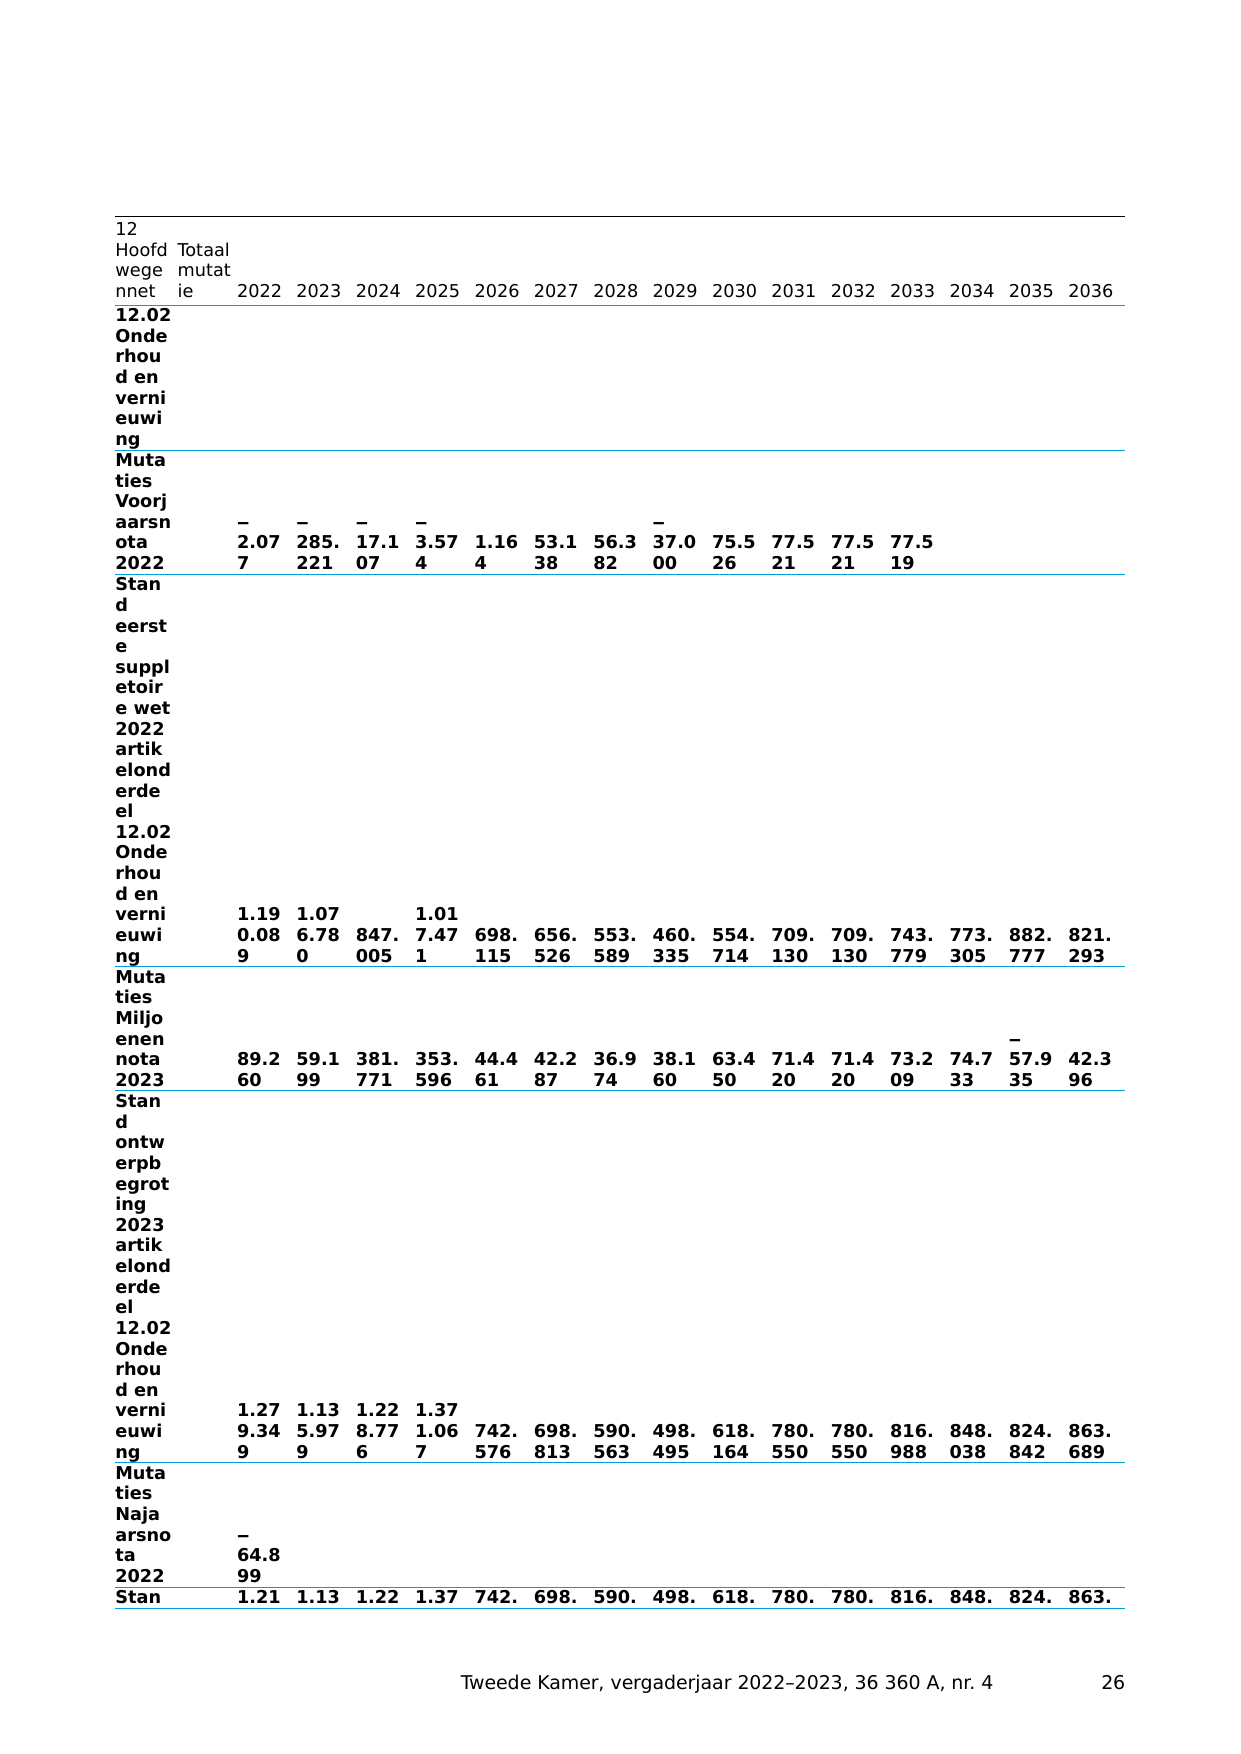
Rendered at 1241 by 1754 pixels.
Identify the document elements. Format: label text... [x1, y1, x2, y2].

table_cell [709, 1463, 768, 1586]
table_cell [175, 451, 234, 574]
table_cell [531, 306, 590, 449]
table_cell 1.37 [412, 1588, 471, 1608]
table_cell 618.164 [709, 1091, 768, 1462]
table_cell 882.777 [1006, 575, 1065, 966]
table_cell [175, 967, 234, 1090]
table_cell [293, 306, 353, 449]
table_cell 773.305 [946, 575, 1006, 966]
table_cell 2032 [828, 217, 887, 304]
table_cell [412, 306, 471, 449]
table_cell [471, 306, 531, 449]
table_cell 77.519 [887, 451, 946, 574]
table_cell Mutaties Voorjaarsnota 2022 [115, 451, 174, 574]
table_cell 77.521 [768, 451, 828, 574]
table_cell [531, 1463, 590, 1586]
table_cell 74.733 [946, 967, 1006, 1090]
table_cell 2022 [234, 217, 293, 304]
table_cell ‒ 285.221 [293, 451, 353, 574]
table_cell Stand eerste suppletoire wet 2022 artikelonderdeel 12.02 Onderhoud en vernieuwing [115, 575, 174, 966]
table_cell 2031 [768, 217, 828, 304]
table_cell 71.420 [768, 967, 828, 1090]
table_cell [175, 306, 234, 449]
table_cell 554.714 [709, 575, 768, 966]
table_cell [175, 1463, 234, 1586]
table_cell [887, 306, 946, 449]
table_cell [175, 1588, 234, 1608]
table_cell 381.771 [353, 967, 412, 1090]
table_cell 53.138 [531, 451, 590, 574]
table_cell [887, 1463, 946, 1586]
table_cell 2033 [887, 217, 946, 304]
table_cell 42.396 [1065, 967, 1125, 1090]
table_cell [234, 306, 293, 449]
table_cell [768, 1463, 828, 1586]
table_cell 698. [531, 1588, 590, 1608]
table_cell 824.842 [1006, 1091, 1065, 1462]
table_cell [175, 575, 234, 966]
table_cell [1065, 1463, 1125, 1586]
table_cell 1.21 [234, 1588, 293, 1608]
table_cell 63.450 [709, 967, 768, 1090]
table_cell 590.563 [590, 1091, 649, 1462]
table_cell [1006, 1463, 1065, 1586]
table_cell 780.550 [768, 1091, 828, 1462]
table_cell [1065, 306, 1125, 449]
table_cell 353.596 [412, 967, 471, 1090]
table_cell [946, 1463, 1006, 1586]
table_cell 59.199 [293, 967, 353, 1090]
table_cell 42.287 [531, 967, 590, 1090]
table_cell 698.115 [471, 575, 531, 966]
table_cell 1.371.067 [412, 1091, 471, 1462]
table_cell [946, 451, 1006, 574]
table_cell 71.420 [828, 967, 887, 1090]
table_cell 1.228.776 [353, 1091, 412, 1462]
table_cell 77.521 [828, 451, 887, 574]
table_cell 460.335 [650, 575, 709, 966]
table_cell 848. [946, 1588, 1006, 1608]
table_cell [768, 306, 828, 449]
table_cell 816.988 [887, 1091, 946, 1462]
table_cell 590. [590, 1588, 649, 1608]
table_cell 2027 [531, 217, 590, 304]
table_cell 1.279.349 [234, 1091, 293, 1462]
table_cell ‒ 3.574 [412, 451, 471, 574]
table_cell 863.689 [1065, 1091, 1125, 1462]
table_cell 1.190.089 [234, 575, 293, 966]
table_cell 2030 [709, 217, 768, 304]
table_cell 73.209 [887, 967, 946, 1090]
table_cell [175, 1091, 234, 1462]
table_cell [709, 306, 768, 449]
table_cell 2029 [650, 217, 709, 304]
table_cell 89.260 [234, 967, 293, 1090]
table_cell 553.589 [590, 575, 649, 966]
table_cell 2034 [946, 217, 1006, 304]
table_cell Mutaties Najaarsnota 2022 [115, 1463, 174, 1586]
table_cell 12 Hoofdwegennet [115, 217, 174, 304]
table_cell 780.550 [828, 1091, 887, 1462]
table_cell 743.779 [887, 575, 946, 966]
table_cell 742. [471, 1588, 531, 1608]
table_cell 75.526 [709, 451, 768, 574]
table_cell [590, 306, 649, 449]
table_cell 12.02 Onderhoud en vernieuwing [115, 306, 174, 449]
table_cell 1.13 [293, 1588, 353, 1608]
table_cell 742.576 [471, 1091, 531, 1462]
table_cell 2028 [590, 217, 649, 304]
table_cell 36.974 [590, 967, 649, 1090]
table_cell 1.135.979 [293, 1091, 353, 1462]
table_cell 848.038 [946, 1091, 1006, 1462]
table_cell 2035 [1006, 217, 1065, 304]
table_cell 847.005 [353, 575, 412, 966]
table_cell [293, 1463, 353, 1586]
table_cell 1.164 [471, 451, 531, 574]
table_cell ‒ 17.107 [353, 451, 412, 574]
table_cell 863. [1065, 1588, 1125, 1608]
table_cell [1006, 306, 1065, 449]
table_cell [1065, 451, 1125, 574]
table_cell 709.130 [828, 575, 887, 966]
table_cell 1.017.471 [412, 575, 471, 966]
table_cell [1006, 451, 1065, 574]
table_cell [412, 1463, 471, 1586]
table_cell [353, 1463, 412, 1586]
table_cell [650, 1463, 709, 1586]
table_cell [590, 1463, 649, 1586]
table_cell 2036 [1065, 217, 1125, 304]
table_cell 780. [828, 1588, 887, 1608]
table_cell [946, 306, 1006, 449]
table_cell 498. [650, 1588, 709, 1608]
table_cell 498.495 [650, 1091, 709, 1462]
table_cell 1.076.780 [293, 575, 353, 966]
table_cell [828, 306, 887, 449]
table_cell 824. [1006, 1588, 1065, 1608]
table_cell 780. [768, 1588, 828, 1608]
table_cell Stand ontwerpbegroting 2023 artikelonderdeel 12.02 Onderhoud en vernieuwing [115, 1091, 174, 1462]
table_cell Stan [115, 1588, 174, 1608]
table_cell 2026 [471, 217, 531, 304]
table_cell 44.461 [471, 967, 531, 1090]
table_cell 1.22 [353, 1588, 412, 1608]
table_cell 38.160 [650, 967, 709, 1090]
table_cell ‒ 64.899 [234, 1463, 293, 1586]
table_cell ‒ 57.935 [1006, 967, 1065, 1090]
table_cell [471, 1463, 531, 1586]
table_cell 2023 [293, 217, 353, 304]
table_cell Mutaties Miljoenennota 2023 [115, 967, 174, 1090]
table_cell [650, 306, 709, 449]
table_cell 656.526 [531, 575, 590, 966]
table_cell ‒ 37.000 [650, 451, 709, 574]
table_cell [353, 306, 412, 449]
table_cell 618. [709, 1588, 768, 1608]
table_cell 698.813 [531, 1091, 590, 1462]
table_cell [828, 1463, 887, 1586]
table_header Tabel 2 Artikel 12 (bedragen x € 1 miljoen) [115, 191, 1125, 216]
table_cell 816. [887, 1588, 946, 1608]
table_cell 56.382 [590, 451, 649, 574]
table_cell ‒ 2.077 [234, 451, 293, 574]
table_cell Totaal mutatie [175, 217, 234, 304]
table_cell 2025 [412, 217, 471, 304]
table_cell 709.130 [768, 575, 828, 966]
table_cell 821.293 [1065, 575, 1125, 966]
table_cell 2024 [353, 217, 412, 304]
